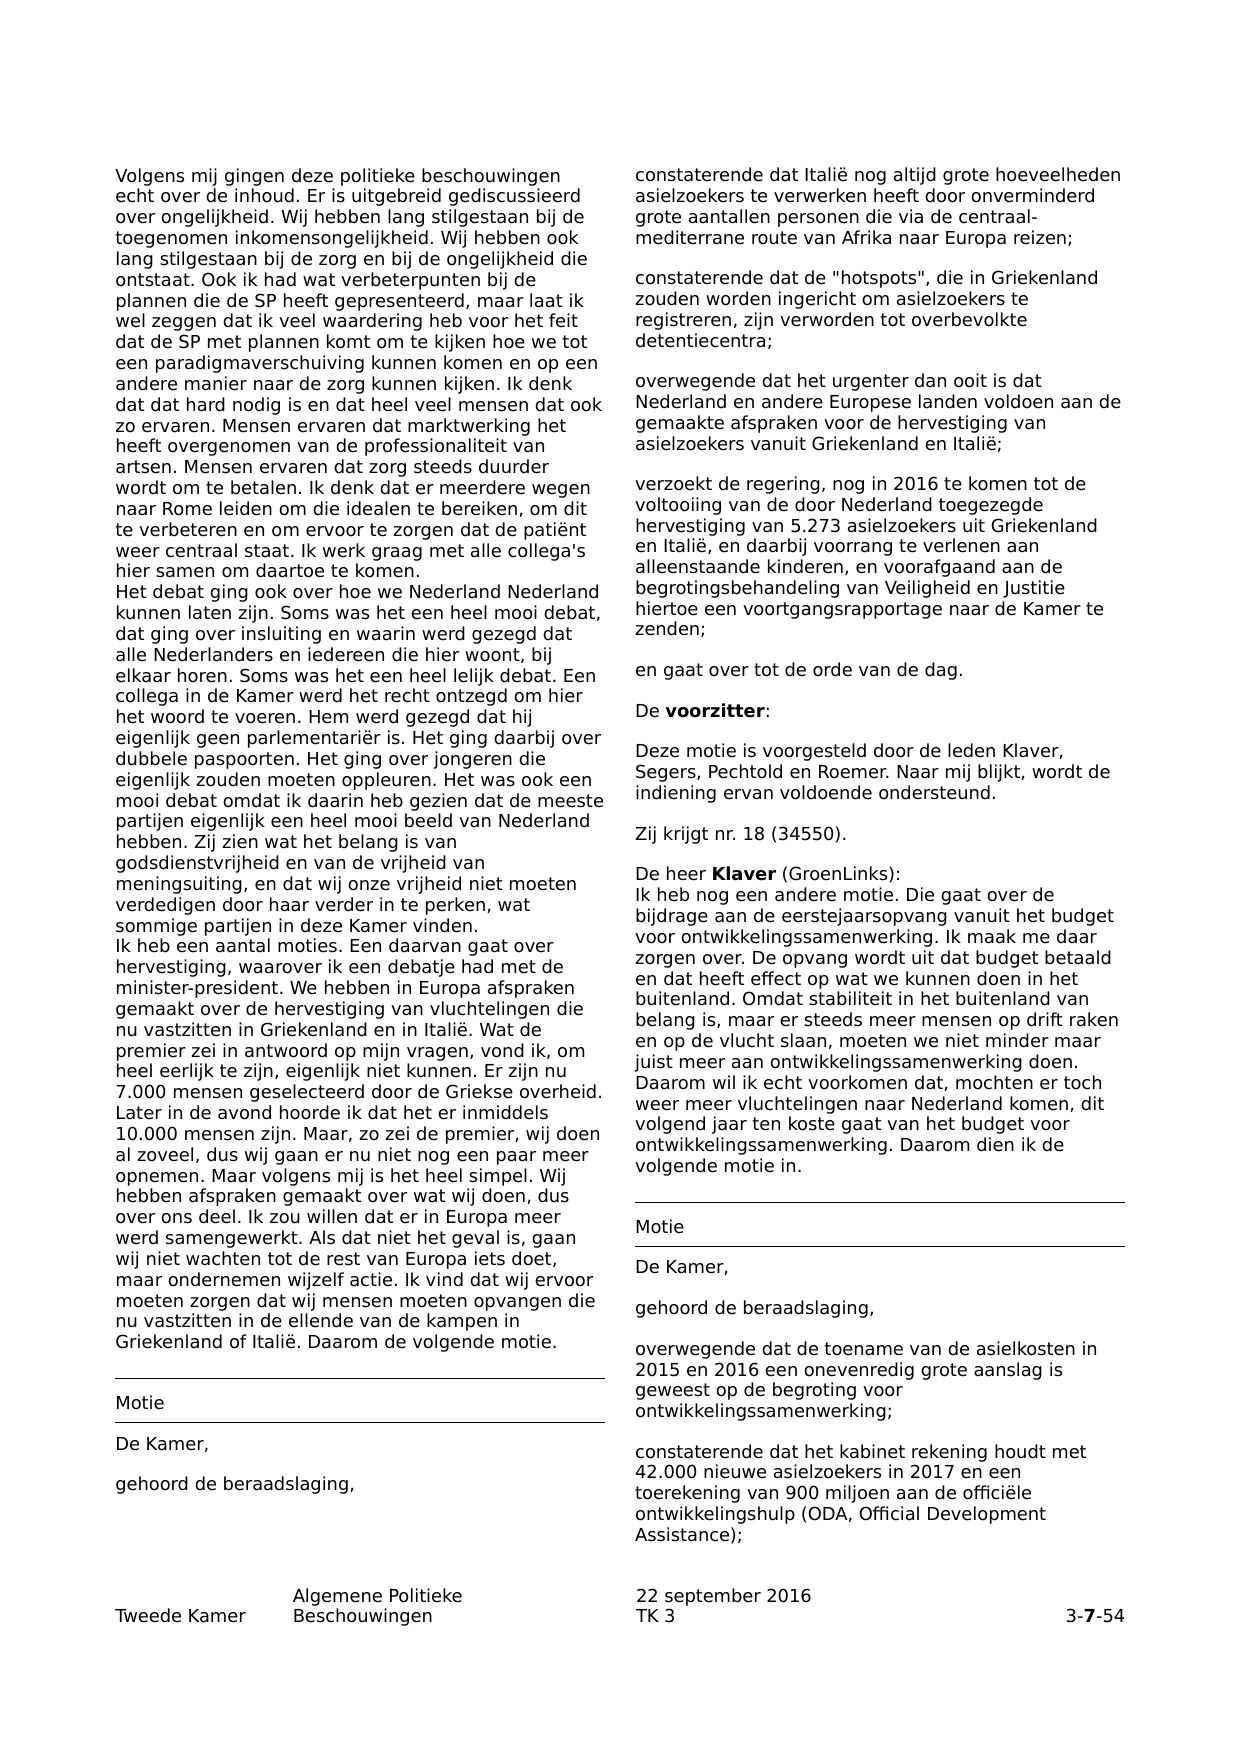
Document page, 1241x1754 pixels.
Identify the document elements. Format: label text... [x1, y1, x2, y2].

text verzoekt de regering, nog in 2016 te komen tot de voltooiing van de door Nederland toegezegde hervestiging van 5.273 asielzoekers uit Griekenland en Italië, en daarbij voorrang te verlenen aan alleenstaande kinderen, en voorafgaand aan de begrotingsbehandeling van Veiligheid en Justitie hiertoe een voortgangsrapportage naar de Kamer te zenden; [635, 474, 1125, 640]
text De Kamer, [115, 1433, 605, 1454]
text en gaat over tot de orde van de dag. [635, 660, 1125, 681]
text constaterende dat het kabinet rekening houdt met 42.000 nieuwe asielzoekers in 2017 en een toerekening van 900 miljoen aan de officiële ontwikkelingshulp (ODA, Official Development Assistance); [635, 1442, 1125, 1545]
text De voorzitter: [635, 701, 1125, 721]
text Motie [635, 1217, 1125, 1237]
text Ik heb een aantal moties. Een daarvan gaat over hervestiging, waarover ik een debatje had met de minister-president. We hebben in Europa afspraken gemaakt over de hervestiging van vluchtelingen die nu vastzitten in Griekenland en in Italië. Wat de premier zei in antwoord op mijn vragen, vond ik, om heel eerlijk te zijn, eigenlijk niet kunnen. Er zijn nu 7.000 mensen geselecteerd door de Griekse overheid. Later in de avond hoorde ik dat het er inmiddels 10.000 mensen zijn. Maar, zo zei de premier, wij doen al zoveel, dus wij gaan er nu niet nog een paar meer opnemen. Maar volgens mij is het heel simpel. Wij hebben afspraken gemaakt over wat wij doen, dus over ons deel. Ik zou willen dat er in Europa meer werd samengewerkt. Als dat niet het geval is, gaan wij niet wachten tot de rest van Europa iets doet, maar ondernemen wijzelf actie. Ik vind dat wij ervoor moeten zorgen dat wij mensen moeten opvangen die nu vastzitten in de ellende van de kampen in Griekenland of Italië. Daarom de volgende motie. [115, 936, 605, 1353]
text overwegende dat de toename van de asielkosten in 2015 en 2016 een onevenredig grote aanslag is geweest op de begroting voor ontwikkelingssamenwerking; [635, 1339, 1125, 1422]
text constaterende dat de "hotspots", die in Griekenland zouden worden ingericht om asielzoekers te registreren, zijn verworden tot overbevolkte detentiecentra; [635, 268, 1125, 351]
text overwegende dat het urgenter dan ooit is dat Nederland en andere Europese landen voldoen aan de gemaakte afspraken voor de hervestiging van asielzoekers vanuit Griekenland en Italië; [635, 371, 1125, 454]
text Zij krijgt nr. 18 (34550). [635, 823, 1125, 844]
text Deze motie is voorgesteld door de leden Klaver, Segers, Pechtold en Roemer. Naar mij blijkt, wordt de indiening ervan voldoende ondersteund. [635, 741, 1125, 803]
text Volgens mij gingen deze politieke beschouwingen echt over de inhoud. Er is uitgebreid gediscussieerd over ongelijkheid. Wij hebben lang stilgestaan bij de toegenomen inkomensongelijkheid. Wij hebben ook lang stilgestaan bij de zorg en bij de ongelijkheid die ontstaat. Ook ik had wat verbeterpunten bij de plannen die de SP heeft gepresenteerd, maar laat ik wel zeggen dat ik veel waardering heb voor het feit dat de SP met plannen komt om te kijken hoe we tot een paradigmaverschuiving kunnen komen en op een andere manier naar de zorg kunnen kijken. Ik denk dat dat hard nodig is en dat heel veel mensen dat ook zo ervaren. Mensen ervaren dat marktwerking het heeft overgenomen van de professionaliteit van artsen. Mensen ervaren dat zorg steeds duurder wordt om te betalen. Ik denk dat er meerdere wegen naar Rome leiden om die idealen te bereiken, om dit te verbeteren en om ervoor te zorgen dat de patiënt weer centraal staat. Ik werk graag met alle collega's hier samen om daartoe te komen. [115, 165, 605, 582]
text De Kamer, [635, 1257, 1125, 1278]
text gehoord de beraadslaging, [115, 1474, 605, 1495]
text De heer Klaver (GroenLinks): [635, 864, 1125, 885]
text constaterende dat Italië nog altijd grote hoeveelheden asielzoekers te verwerken heeft door onverminderd grote aantallen personen die via de centraal-mediterrane route van Afrika naar Europa reizen; [635, 165, 1125, 248]
text Het debat ging ook over hoe we Nederland Nederland kunnen laten zijn. Soms was het een heel mooi debat, dat ging over insluiting en waarin werd gezegd dat alle Nederlanders en iedereen die hier woont, bij elkaar horen. Soms was het een heel lelijk debat. Een collega in de Kamer werd het recht ontzegd om hier het woord te voeren. Hem werd gezegd dat hij eigenlijk geen parlementariër is. Het ging daarbij over dubbele paspoorten. Het ging over jongeren die eigenlijk zouden moeten oppleuren. Het was ook een mooi debat omdat ik daarin heb gezien dat de meeste partijen eigenlijk een heel mooi beeld van Nederland hebben. Zij zien wat het belang is van godsdienstvrijheid en van de vrijheid van meningsuiting, en dat wij onze vrijheid niet moeten verdedigen door haar verder in te perken, wat sommige partijen in deze Kamer vinden. [115, 582, 605, 936]
text Ik heb nog een andere motie. Die gaat over de bijdrage aan de eerstejaarsopvang vanuit het budget voor ontwikkelingssamenwerking. Ik maak me daar zorgen over. De opvang wordt uit dat budget betaald en dat heeft effect op wat we kunnen doen in het buitenland. Omdat stabiliteit in het buitenland van belang is, maar er steeds meer mensen op drift raken en op de vlucht slaan, moeten we niet minder maar juist meer aan ontwikkelingssamenwerking doen. Daarom wil ik echt voorkomen dat, mochten er toch weer meer vluchtelingen naar Nederland komen, dit volgend jaar ten koste gaat van het budget voor ontwikkelingssamenwerking. Daarom dien ik de volgende motie in. [635, 885, 1125, 1177]
text Motie [115, 1393, 605, 1413]
text gehoord de beraadslaging, [635, 1298, 1125, 1319]
